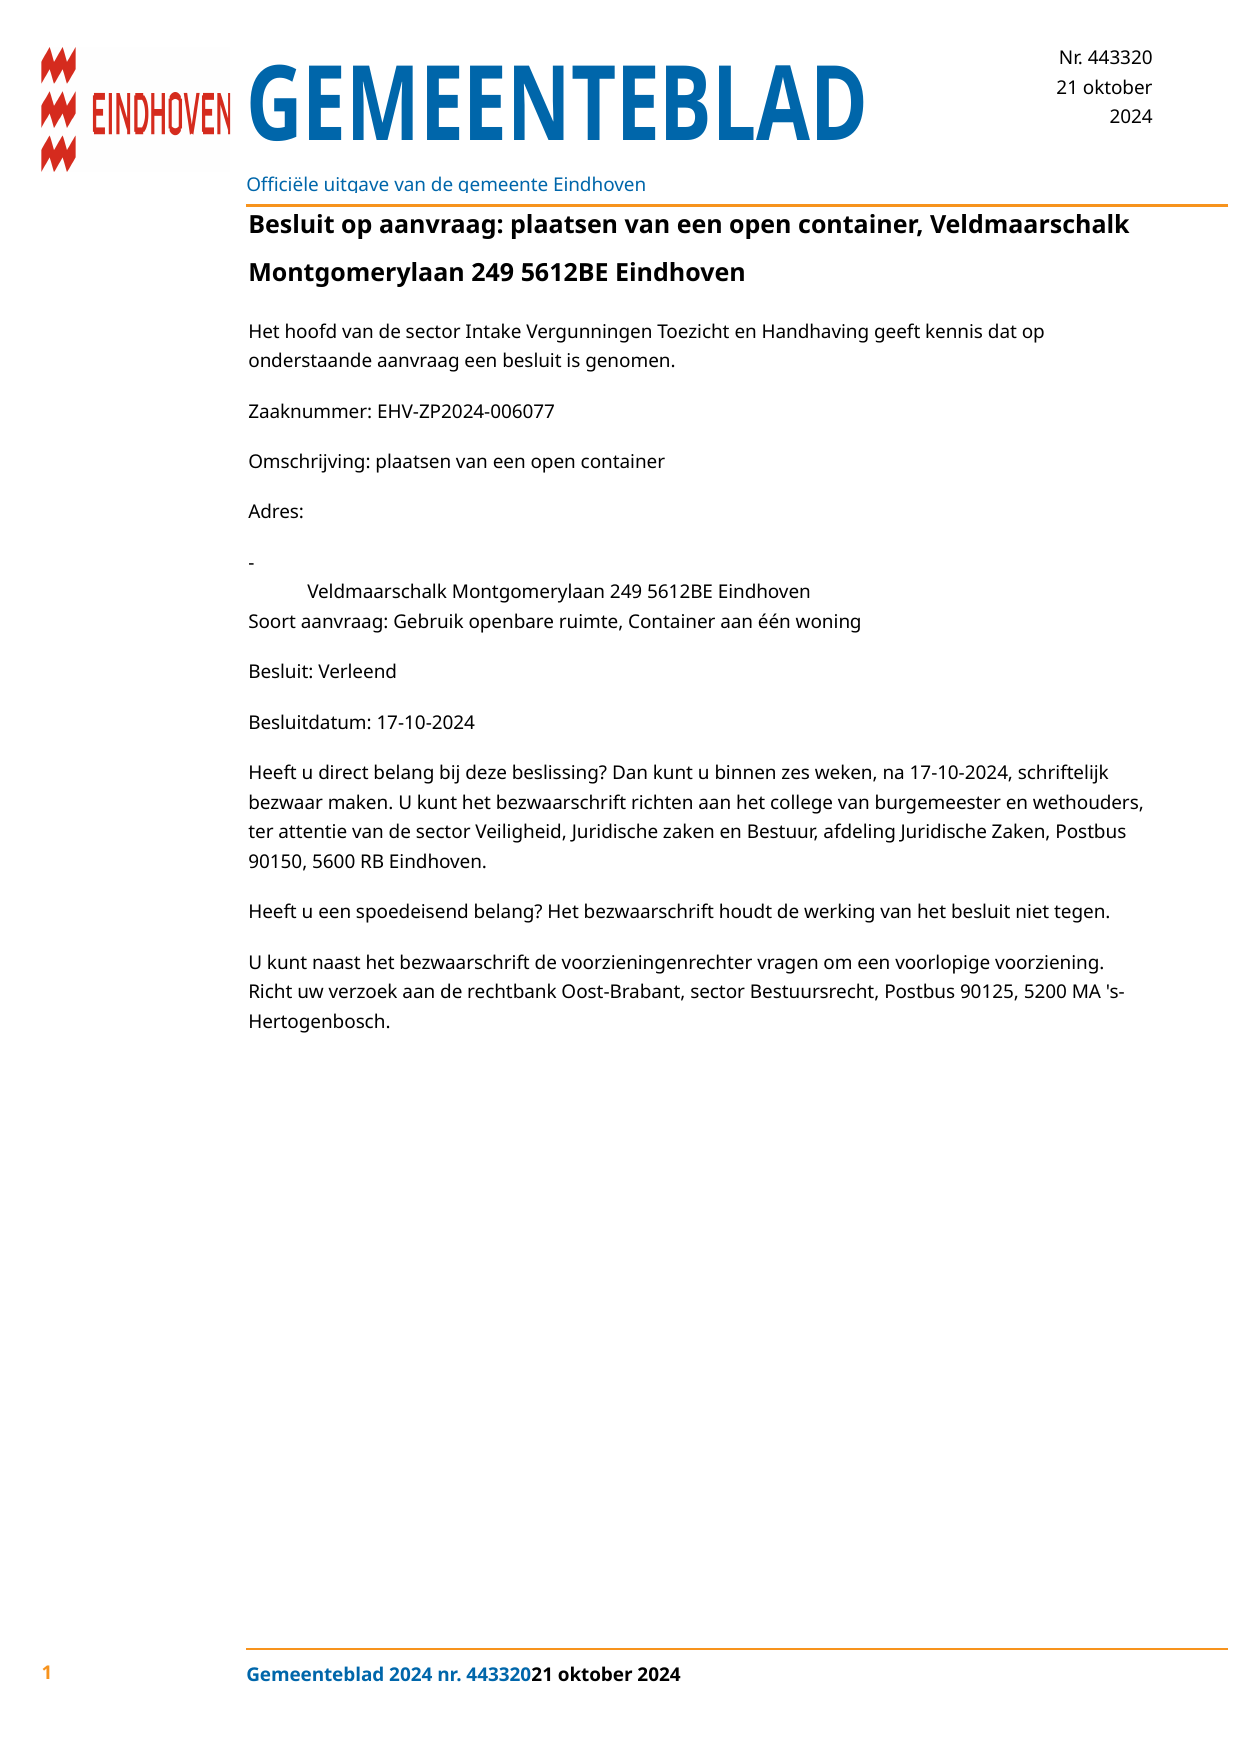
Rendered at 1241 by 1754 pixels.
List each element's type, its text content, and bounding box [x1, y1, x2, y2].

list Veldmaarschalk Montgomerylaan 249 5612BE Eindhoven [248, 579, 1152, 604]
text U kunt naast het bezwaarschrift de voorzieningenrechter vragen om een voorlopige voorziening. Richt uw verzoek aan de rechtbank Oost-Brabant, sector Bestuursrecht, Postbus 90125, 5200 MA 's-Hertogenbosch. [248, 949, 1152, 1034]
text Soort aanvraag: Gebruik openbare ruimte, Container aan één woning [248, 608, 1152, 634]
text Heeft u een spoedeisend belang? Het bezwaarschrift houdt de werking van het besluit niet tegen. [248, 899, 1152, 924]
text Besluitdatum: 17-10-2024 [248, 709, 1152, 735]
text Besluit: Verleend [248, 659, 1152, 684]
text Heeft u direct belang bij deze beslissing? Dan kunt u binnen zes weken, na 17-10-2024, schriftelijk bezwaar maken. U kunt het bezwaarschrift richten aan het college van burgemeester en wethouders, ter attentie van de sector Veiligheid, Juridische zaken en Bestuur, afdeling Juridische Zaken, Postbus 90150, 5600 RB Eindhoven. [248, 759, 1152, 874]
text Adres: [248, 499, 1152, 524]
text Het hoofd van de sector Intake Vergunningen Toezicht en Handhaving geeft kennis dat op onderstaande aanvraag een besluit is genomen. [248, 318, 1152, 373]
picture [41, 47, 231, 172]
text Zaaknummer: EHV-ZP2024-006077 [248, 398, 1152, 424]
text Omschrijving: plaatsen van een open container [248, 448, 1152, 474]
text Besluit op aanvraag: plaatsen van een open container, Veldmaarschalk Montgomerylaan 249 5612BE Eindhoven [248, 207, 1152, 288]
